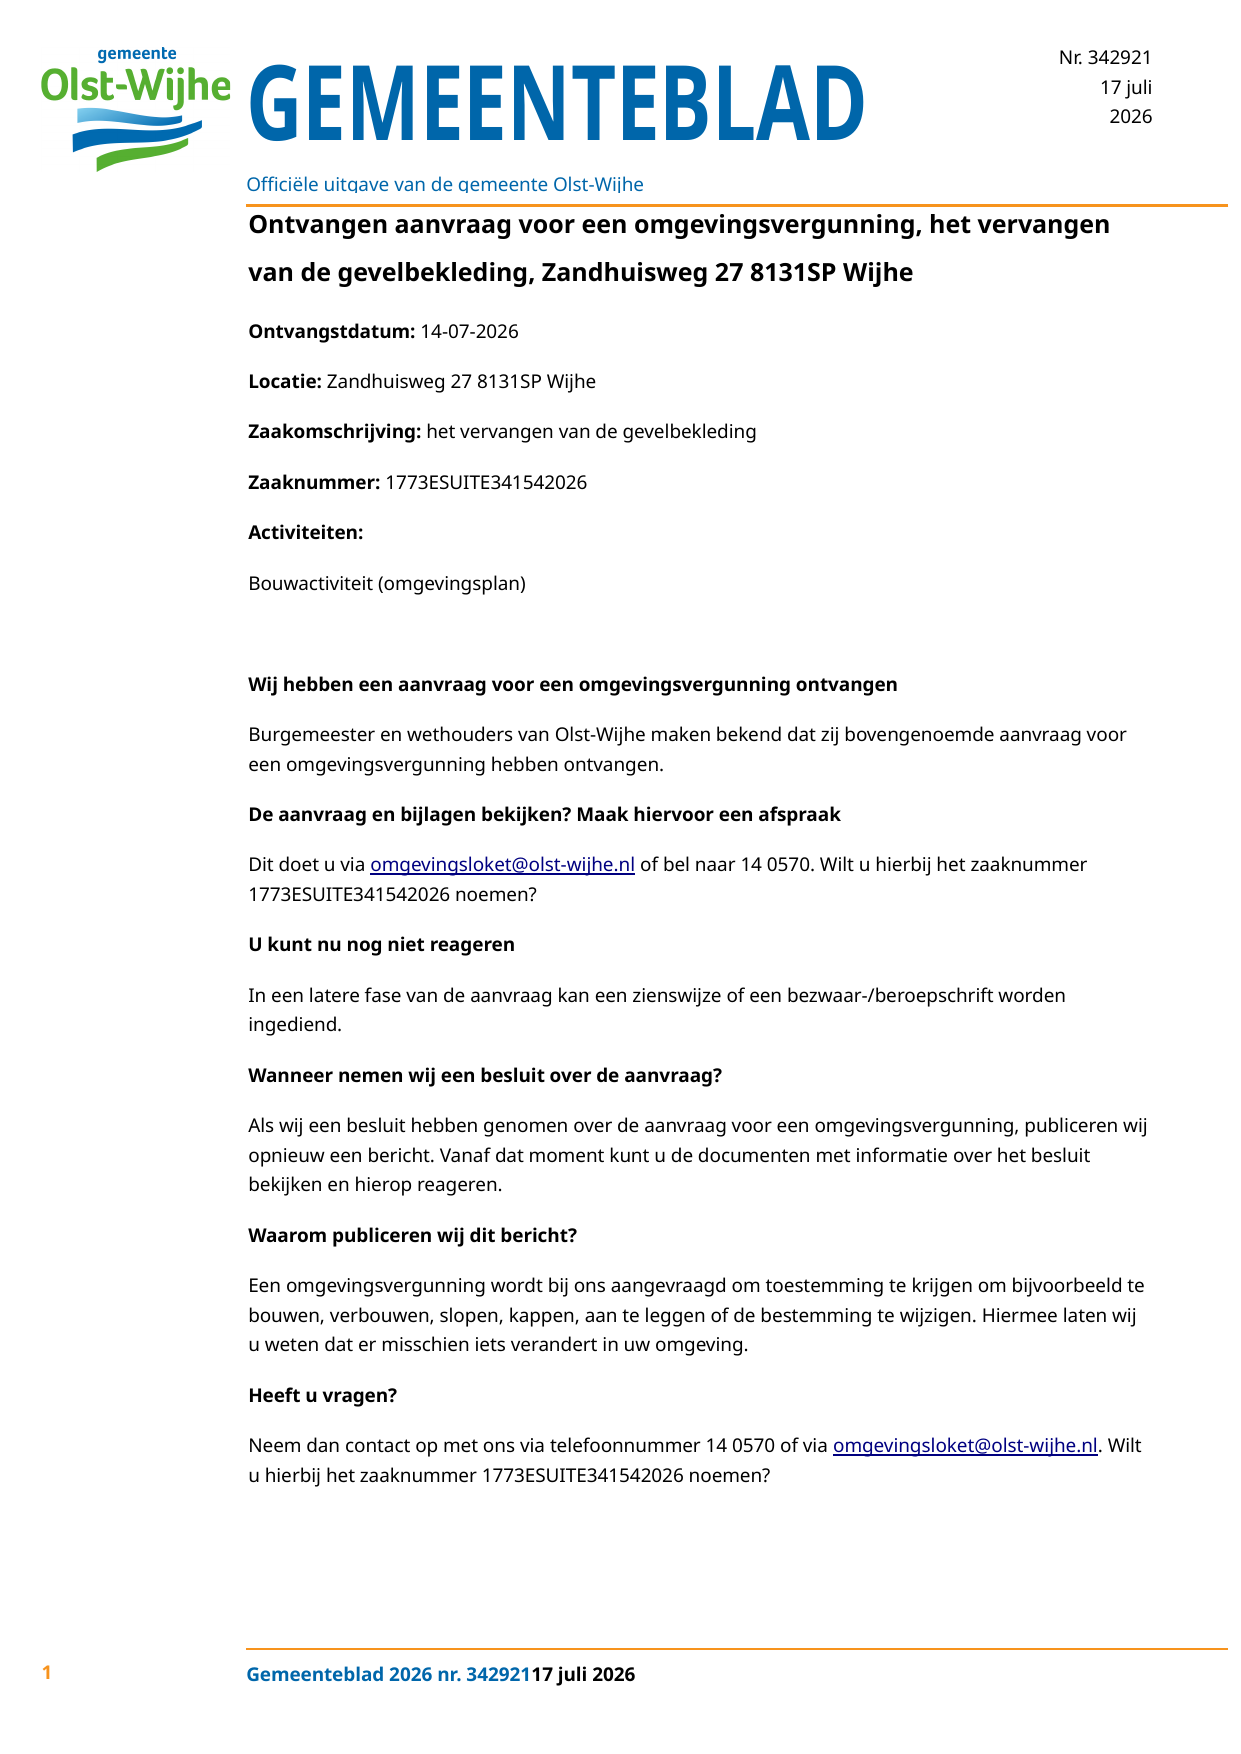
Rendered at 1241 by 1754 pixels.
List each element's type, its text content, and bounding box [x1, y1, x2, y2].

text Een omgevingsvergunning wordt bij ons aangevraagd om toestemming te krijgen om bijvoorbeeld te bouwen, verbouwen, slopen, kappen, aan te leggen of de bestemming te wijzigen. Hiermee laten wij u weten dat er misschien iets verandert in uw omgeving. [248, 1272, 1152, 1357]
text Als wij een besluit hebben genomen over de aanvraag voor een omgevingsvergunning, publiceren wij opnieuw een bericht. Vanaf dat moment kunt u de documenten met informatie over het besluit bekijken en hierop reageren. [248, 1112, 1152, 1197]
text U kunt nu nog niet reageren [248, 932, 1152, 957]
text Zaaknummer: 1773ESUITE341542026 [248, 469, 1152, 495]
text Dit doet u via omgevingsloket@olst-wijhe.nl of bel naar 14 0570. Wilt u hierbij het zaaknummer 1773ESUITE341542026 noemen? [248, 852, 1152, 907]
text Neem dan contact op met ons via telefoonnummer 14 0570 of via omgevingsloket@olst-wijhe.nl. Wilt u hierbij het zaaknummer 1773ESUITE341542026 noemen? [248, 1432, 1152, 1488]
text Ontvangstdatum: 14-07-2026 [248, 318, 1152, 344]
text Locatie: Zandhuisweg 27 8131SP Wijhe [248, 368, 1152, 394]
text Burgemeester en wethouders van Olst-Wijhe maken bekend dat zij bovengenoemde aanvraag voor een omgevingsvergunning hebben ontvangen. [248, 721, 1152, 777]
text In een latere fase van de aanvraag kan een zienswijze of een bezwaar-/beroepschrift worden ingediend. [248, 982, 1152, 1037]
text Waarom publiceren wij dit bericht? [248, 1222, 1152, 1248]
text Wij hebben een aanvraag voor een omgevingsvergunning ontvangen [248, 671, 1152, 697]
text Heeft u vragen? [248, 1382, 1152, 1408]
text De aanvraag en bijlagen bekijken? Maak hiervoor een afspraak [248, 801, 1152, 827]
text Activiteiten: [248, 519, 1152, 545]
text Bouwactiviteit (omgevingsplan) [248, 570, 1152, 596]
text Wanneer nemen wij een besluit over de aanvraag? [248, 1062, 1152, 1088]
text Zaakomschrijving: het vervangen van de gevelbekleding [248, 419, 1152, 444]
text Ontvangen aanvraag voor een omgevingsvergunning, het vervangen van de gevelbekleding, Zandhuisweg 27 8131SP Wijhe [248, 207, 1152, 288]
picture [41, 47, 231, 172]
